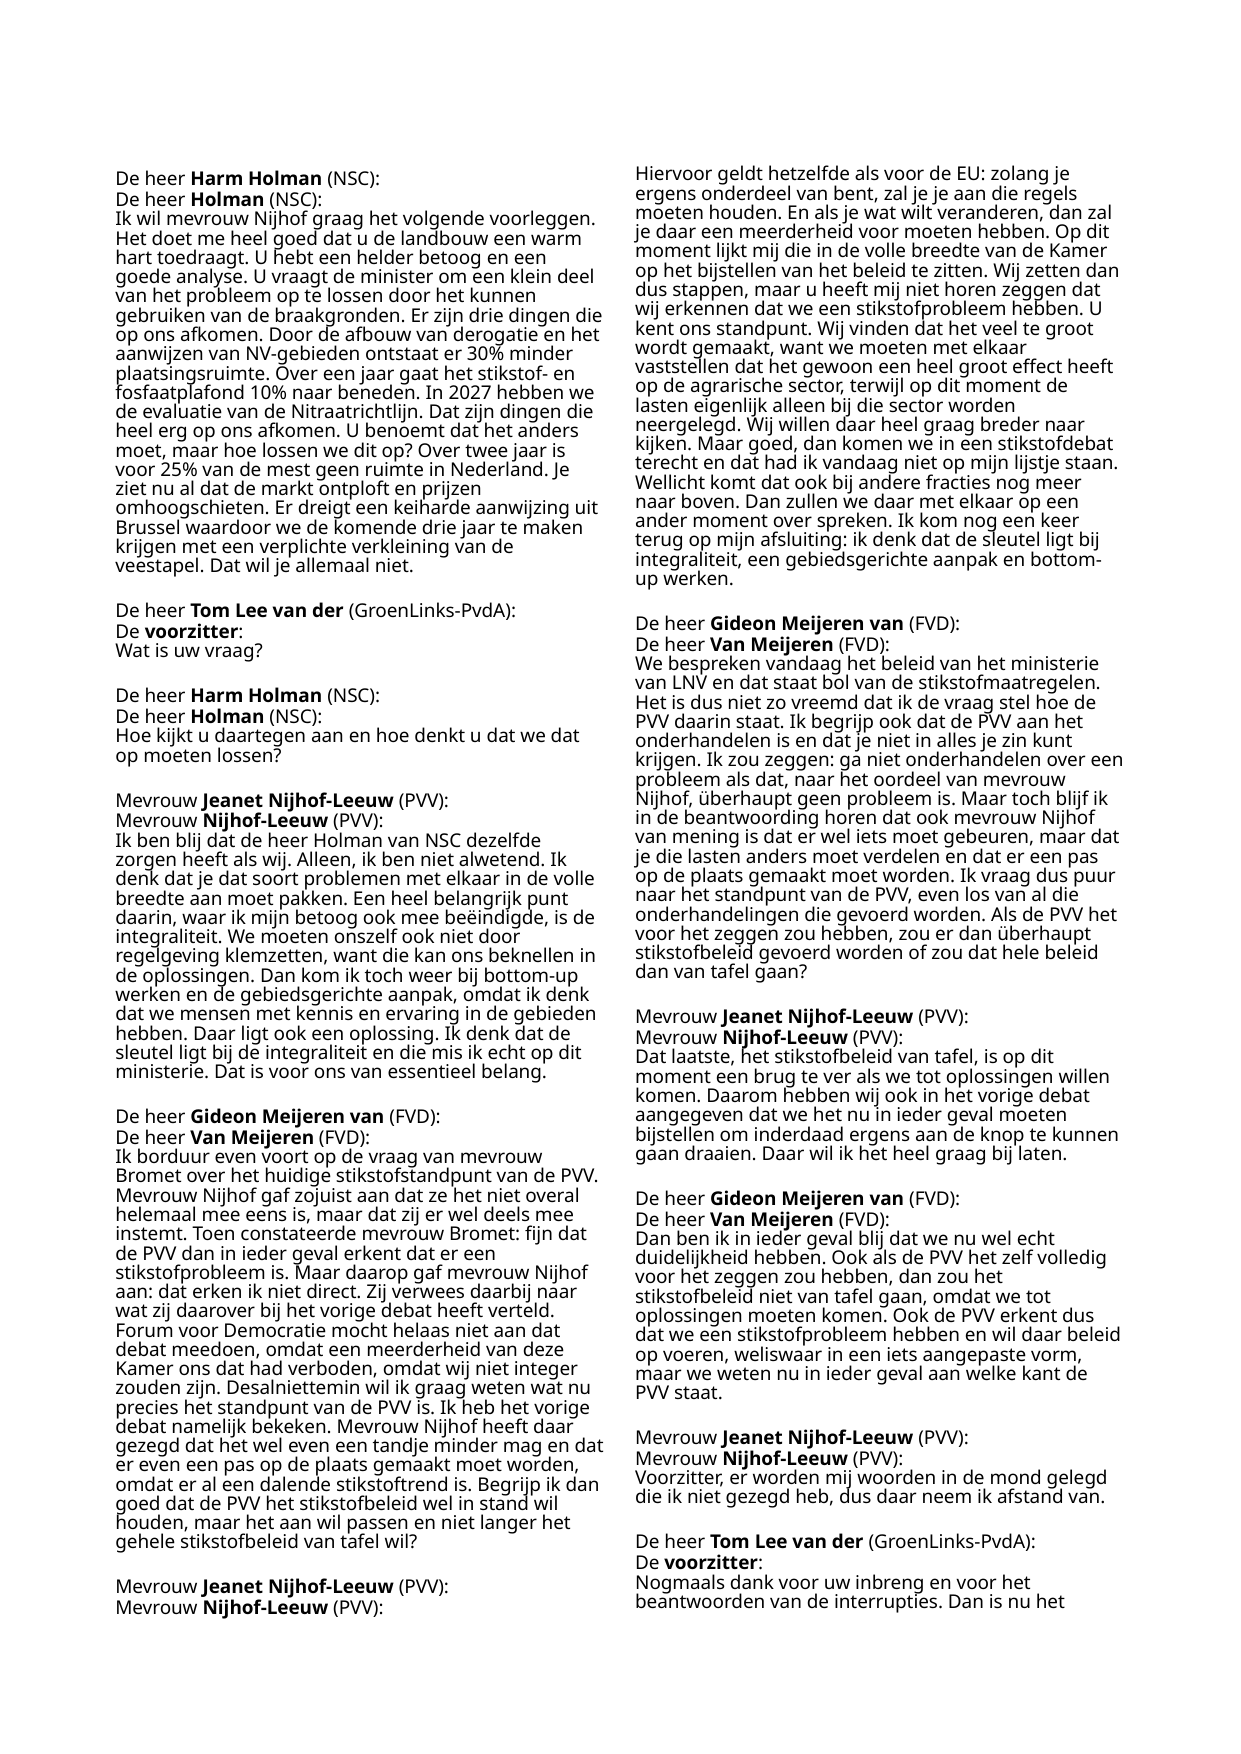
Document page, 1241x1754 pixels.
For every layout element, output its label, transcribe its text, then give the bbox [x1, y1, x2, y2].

text Voorzitter, er worden mij woorden in de mond gelegd die ik niet gezegd heb, dus daar neem ik afstand van. [635, 1469, 1125, 1508]
text De heer Harm Holman (NSC): [115, 682, 605, 708]
text De heer Van Meijeren (FVD): [635, 1211, 1125, 1230]
text Mevrouw Nijhof-Leeuw (PVV): [115, 812, 605, 832]
text Mevrouw Nijhof-Leeuw (PVV): [635, 1450, 1125, 1469]
text De heer Holman (NSC): [115, 708, 605, 727]
text Ik wil mevrouw Nijhof graag het volgende voorleggen. Het doet me heel goed dat u de landbouw een warm hart toedraagt. U hebt een helder betoog en een goede analyse. U vraagt de minister om een klein deel van het probleem op te lossen door het kunnen gebruiken van de braakgronden. Er zijn drie dingen die op ons afkomen. Door de afbouw van derogatie en het aanwijzen van NV-gebieden ontstaat er 30% minder plaatsingsruimte. Over een jaar gaat het stikstof- en fosfaatplafond 10% naar beneden. In 2027 hebben we de evaluatie van de Nitraatrichtlijn. Dat zijn dingen die heel erg op ons afkomen. U benoemt dat het anders moet, maar hoe lossen we dit op? Over twee jaar is voor 25% van de mest geen ruimte in Nederland. Je ziet nu al dat de markt ontploft en prijzen omhoogschieten. Er dreigt een keiharde aanwijzing uit Brussel waardoor we de komende drie jaar te maken krijgen met een verplichte verkleining van de veestapel. Dat wil je allemaal niet. [115, 210, 605, 576]
text De heer Gideon Meijeren van (FVD): [115, 1103, 605, 1129]
text De heer Tom Lee van der (GroenLinks-PvdA): [115, 597, 605, 623]
text Dan ben ik in ieder geval blij dat we nu wel echt duidelijkheid hebben. Ook als de PVV het zelf volledig voor het zeggen zou hebben, dan zou het stikstofbeleid niet van tafel gaan, omdat we tot oplossingen moeten komen. Ook de PVV erkent dus dat we een stikstofprobleem hebben en wil daar beleid op voeren, weliswaar in een iets aangepaste vorm, maar we weten nu in ieder geval aan welke kant de PVV staat. [635, 1230, 1125, 1403]
text Mevrouw Jeanet Nijhof-Leeuw (PVV): [115, 1574, 605, 1599]
text Mevrouw Jeanet Nijhof-Leeuw (PVV): [635, 1003, 1125, 1029]
text Ik ben blij dat de heer Holman van NSC dezelfde zorgen heeft als wij. Alleen, ik ben niet alwetend. Ik denk dat je dat soort problemen met elkaar in de volle breedte aan moet pakken. Een heel belangrijk punt daarin, waar ik mijn betoog ook mee beëindigde, is de integraliteit. We moeten onszelf ook niet door regelgeving klemzetten, want die kan ons beknellen in de oplossingen. Dan kom ik toch weer bij bottom-up werken en de gebiedsgerichte aanpak, omdat ik denk dat we mensen met kennis en ervaring in de gebieden hebben. Daar ligt ook een oplossing. Ik denk dat de sleutel ligt bij de integraliteit en die mis ik echt op dit ministerie. Dat is voor ons van essentieel belang. [115, 832, 605, 1082]
text Hiervoor geldt hetzelfde als voor de EU: zolang je ergens onderdeel van bent, zal je je aan die regels moeten houden. En als je wat wilt veranderen, dan zal je daar een meerderheid voor moeten hebben. Op dit moment lijkt mij die in de volle breedte van de Kamer op het bijstellen van het beleid te zitten. Wij zetten dan dus stappen, maar u heeft mij niet horen zeggen dat wij erkennen dat we een stikstofprobleem hebben. U kent ons standpunt. Wij vinden dat het veel te groot wordt gemaakt, want we moeten met elkaar vaststellen dat het gewoon een heel groot effect heeft op de agrarische sector, terwijl op dit moment de lasten eigenlijk alleen bij die sector worden neergelegd. Wij willen daar heel graag breder naar kijken. Maar goed, dan komen we in een stikstofdebat terecht en dat had ik vandaag niet op mijn lijstje staan. Wellicht komt dat ook bij andere fracties nog meer naar boven. Dan zullen we daar met elkaar op een ander moment over spreken. Ik kom nog een keer terug op mijn afsluiting: ik denk dat de sleutel ligt bij integraliteit, een gebiedsgerichte aanpak en bottom-up werken. [635, 165, 1125, 589]
text Mevrouw Nijhof-Leeuw (PVV): [115, 1599, 605, 1619]
text De heer Holman (NSC): [115, 191, 605, 210]
text De heer Tom Lee van der (GroenLinks-PvdA): [635, 1529, 1125, 1554]
text Mevrouw Jeanet Nijhof-Leeuw (PVV): [115, 787, 605, 812]
text Hoe kijkt u daartegen aan en hoe denkt u dat we dat op moeten lossen? [115, 727, 605, 766]
text De voorzitter: [115, 623, 605, 642]
text Mevrouw Nijhof-Leeuw (PVV): [635, 1029, 1125, 1048]
text De voorzitter: [635, 1554, 1125, 1574]
text Wat is uw vraag? [115, 642, 605, 662]
text Nogmaals dank voor uw inbreng en voor het beantwoorden van de interrupties. Dan is nu het [635, 1574, 1125, 1612]
text Mevrouw Jeanet Nijhof-Leeuw (PVV): [635, 1424, 1125, 1450]
text De heer Van Meijeren (FVD): [115, 1129, 605, 1148]
text Dat laatste, het stikstofbeleid van tafel, is op dit moment een brug te ver als we tot oplossingen willen komen. Daarom hebben wij ook in het vorige debat aangegeven dat we het nu in ieder geval moeten bijstellen om inderdaad ergens aan de knop te kunnen gaan draaien. Daar wil ik het heel graag bij laten. [635, 1048, 1125, 1164]
text De heer Harm Holman (NSC): [115, 165, 605, 191]
text De heer Gideon Meijeren van (FVD): [635, 610, 1125, 636]
text We bespreken vandaag het beleid van het ministerie van LNV en dat staat bol van de stikstofmaatregelen. Het is dus niet zo vreemd dat ik de vraag stel hoe de PVV daarin staat. Ik begrijp ook dat de PVV aan het onderhandelen is en dat je niet in alles je zin kunt krijgen. Ik zou zeggen: ga niet onderhandelen over een probleem als dat, naar het oordeel van mevrouw Nijhof, überhaupt geen probleem is. Maar toch blijf ik in de beantwoording horen dat ook mevrouw Nijhof van mening is dat er wel iets moet gebeuren, maar dat je die lasten anders moet verdelen en dat er een pas op de plaats gemaakt moet worden. Ik vraag dus puur naar het standpunt van de PVV, even los van al die onderhandelingen die gevoerd worden. Als de PVV het voor het zeggen zou hebben, zou er dan überhaupt stikstofbeleid gevoerd worden of zou dat hele beleid dan van tafel gaan? [635, 655, 1125, 983]
text Ik borduur even voort op de vraag van mevrouw Bromet over het huidige stikstofstandpunt van de PVV. Mevrouw Nijhof gaf zojuist aan dat ze het niet overal helemaal mee eens is, maar dat zij er wel deels mee instemt. Toen constateerde mevrouw Bromet: fijn dat de PVV dan in ieder geval erkent dat er een stikstofprobleem is. Maar daarop gaf mevrouw Nijhof aan: dat erken ik niet direct. Zij verwees daarbij naar wat zij daarover bij het vorige debat heeft verteld. Forum voor Democratie mocht helaas niet aan dat debat meedoen, omdat een meerderheid van deze Kamer ons dat had verboden, omdat wij niet integer zouden zijn. Desalniettemin wil ik graag weten wat nu precies het standpunt van de PVV is. Ik heb het vorige debat namelijk bekeken. Mevrouw Nijhof heeft daar gezegd dat het wel even een tandje minder mag en dat er even een pas op de plaats gemaakt moet worden, omdat er al een dalende stikstoftrend is. Begrijp ik dan goed dat de PVV het stikstofbeleid wel in stand wil houden, maar het aan wil passen en niet langer het gehele stikstofbeleid van tafel wil? [115, 1148, 605, 1553]
text De heer Van Meijeren (FVD): [635, 636, 1125, 655]
text De heer Gideon Meijeren van (FVD): [635, 1185, 1125, 1211]
